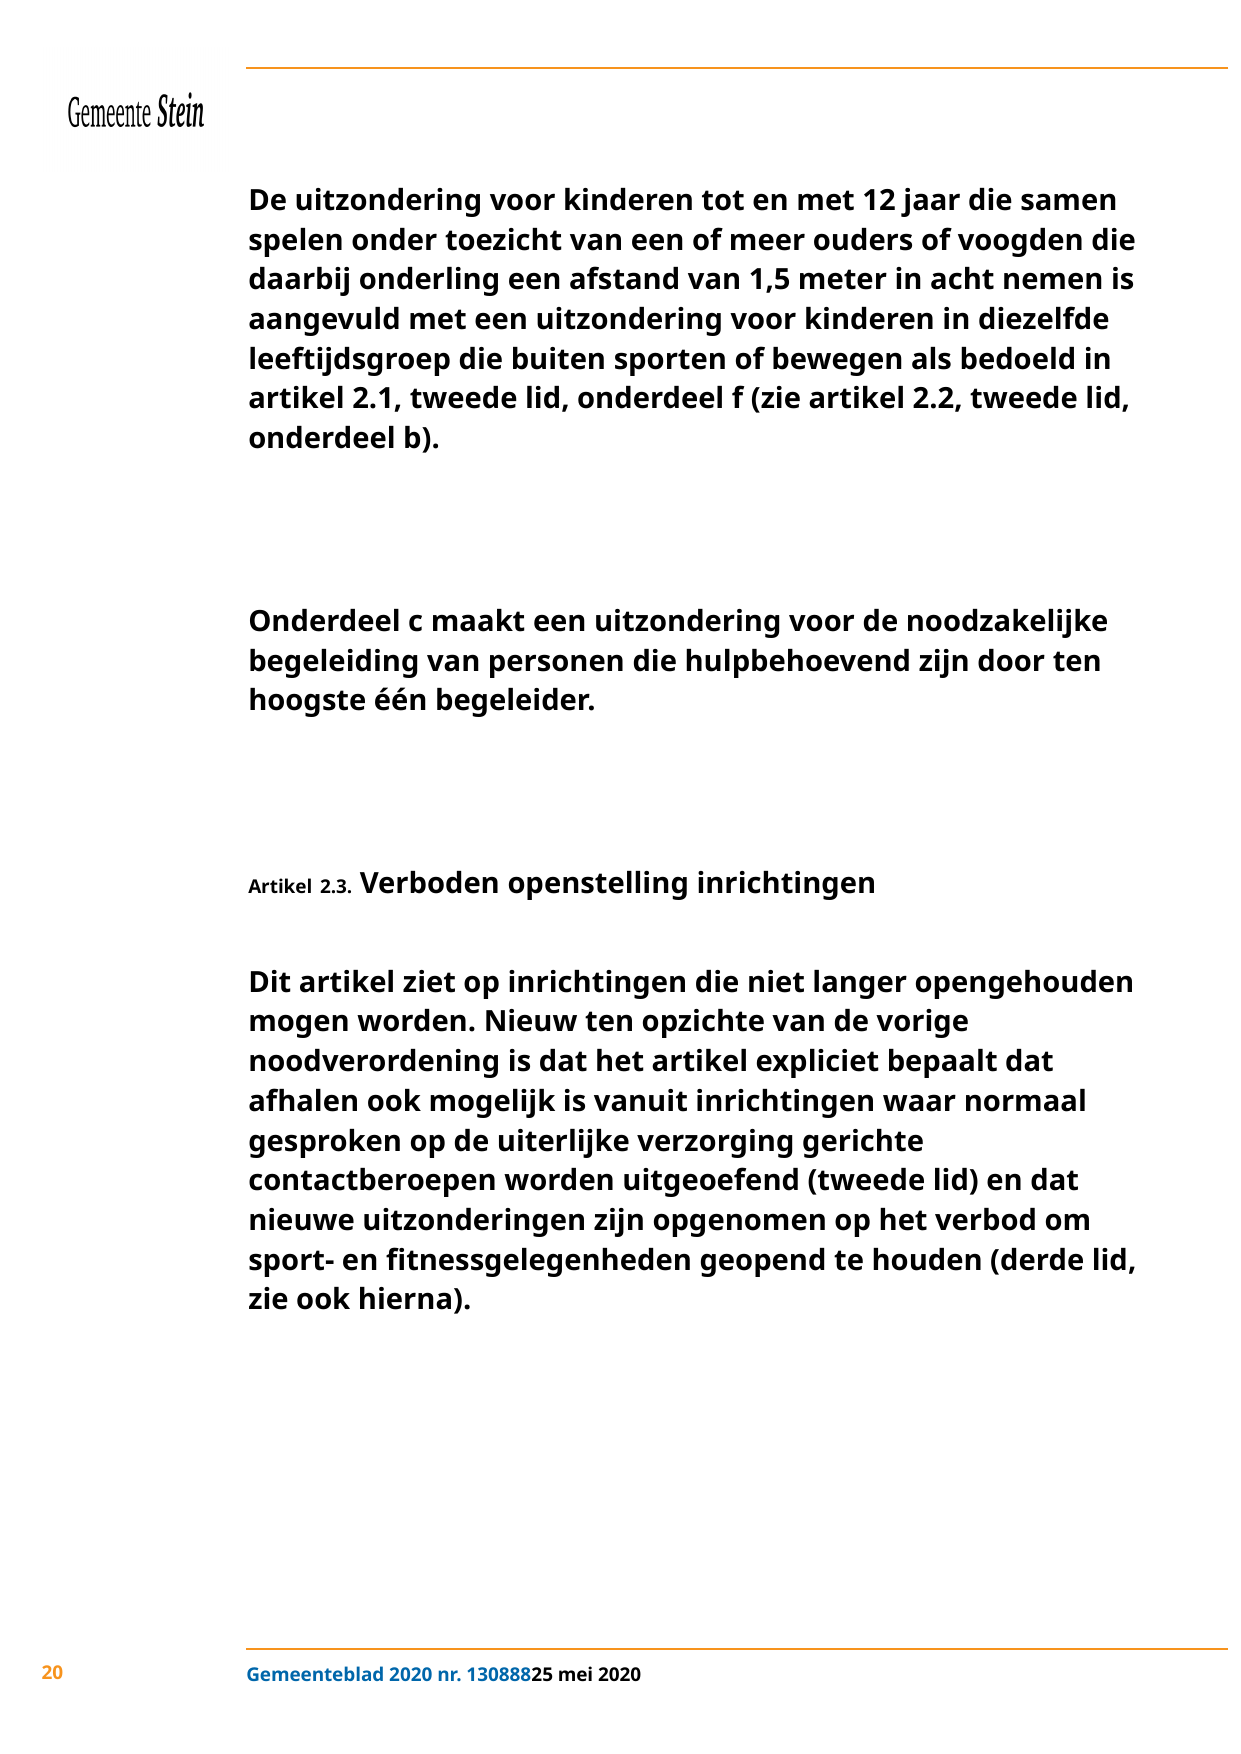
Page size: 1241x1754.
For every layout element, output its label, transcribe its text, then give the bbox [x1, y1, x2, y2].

text Dit artikel ziet op inrichtingen die niet langer opengehouden mogen worden. Nieuw ten opzichte van de vorige noodverordening is dat het artikel expliciet bepaalt dat afhalen ook mogelijk is vanuit inrichtingen waar normaal gesproken op de uiterlijke verzorging gerichte contactberoepen worden uitgeoefend (tweede lid) en dat nieuwe uitzonderingen zijn opgenomen op het verbod om sport- en fitnessgelegenheden geopend te houden (derde lid, zie ook hierna). [248, 961, 1152, 1318]
text Onderdeel c maakt een uitzondering voor de noodzakelijke begeleiding van personen die hulpbehoevend zijn door ten hoogste één begeleider. [248, 600, 1152, 719]
text Artikel 2.3. Verboden openstelling inrichtingen [248, 863, 1152, 902]
text De uitzondering voor kinderen tot en met 12 jaar die samen spelen onder toezicht van een of meer ouders of voogden die daarbij onderling een afstand van 1,5 meter in acht nemen is aangevuld met een uitzondering voor kinderen in diezelfde leeftijdsgroep die buiten sporten of bewegen als bedoeld in artikel 2.1, tweede lid, onderdeel f (zie artikel 2.2, tweede lid, onderdeel b). [248, 179, 1152, 457]
picture [41, 47, 231, 172]
